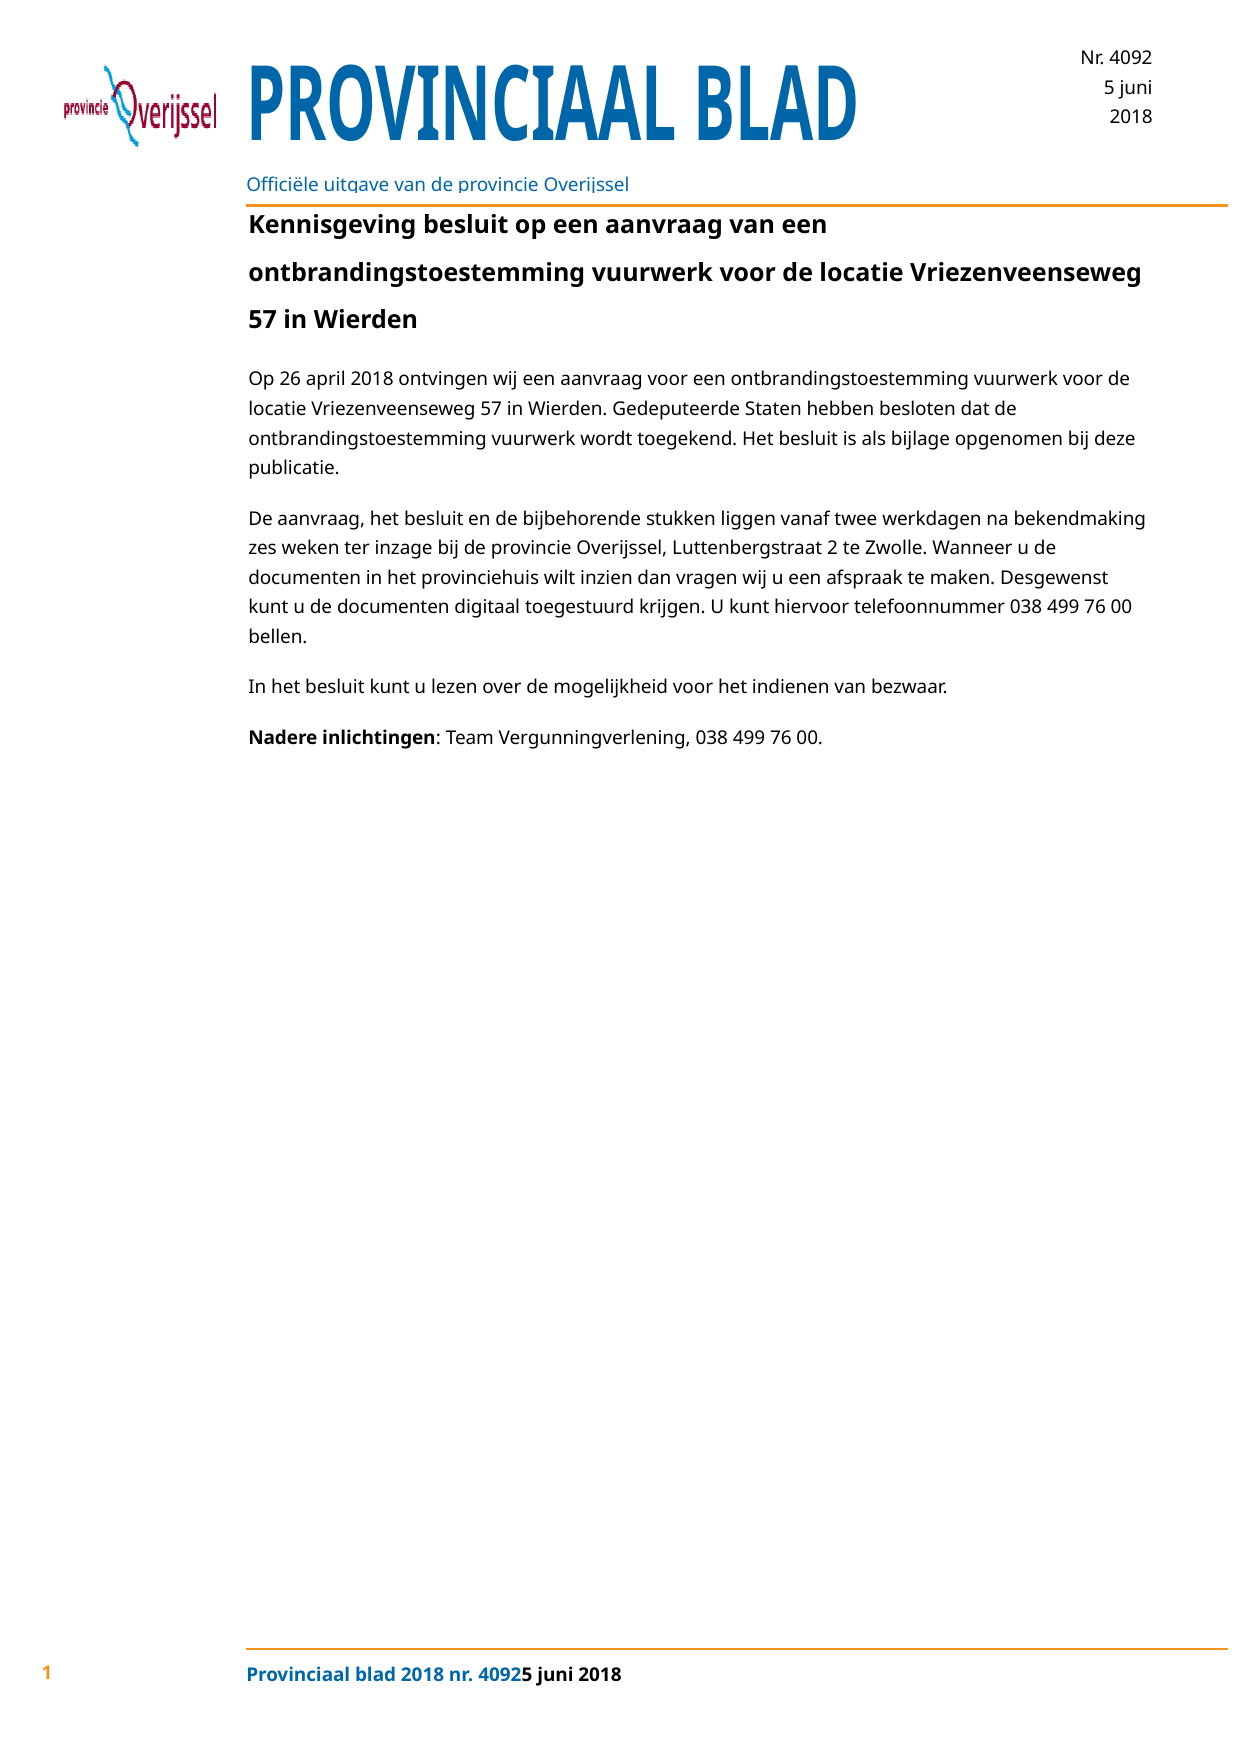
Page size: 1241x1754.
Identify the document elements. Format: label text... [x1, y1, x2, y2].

text Nadere inlichtingen: Team Vergunningverlening, 038 499 76 00. [248, 724, 1152, 749]
text Kennisgeving besluit op een aanvraag van een ontbrandingstoestemming vuurwerk voor de locatie Vriezenveenseweg 57 in Wierden [248, 207, 1152, 336]
text In het besluit kunt u lezen over de mogelijkheid voor het indienen van bezwaar. [248, 673, 1152, 699]
text De aanvraag, het besluit en de bijbehorende stukken liggen vanaf twee werkdagen na bekendmaking zes weken ter inzage bij de provincie Overijssel, Luttenbergstraat 2 te Zwolle. Wanneer u de documenten in het provinciehuis wilt inzien dan vragen wij u een afspraak te maken. Desgewenst kunt u de documenten digitaal toegestuurd krijgen. U kunt hiervoor telefoonnummer 038 499 76 00 bellen. [248, 505, 1152, 649]
picture [41, 47, 231, 172]
text Op 26 april 2018 ontvingen wij een aanvraag voor een ontbrandingstoestemming vuurwerk voor de locatie Vriezenveenseweg 57 in Wierden. Gedeputeerde Staten hebben besloten dat de ontbrandingstoestemming vuurwerk wordt toegekend. Het besluit is als bijlage opgenomen bij deze publicatie. [248, 366, 1152, 480]
